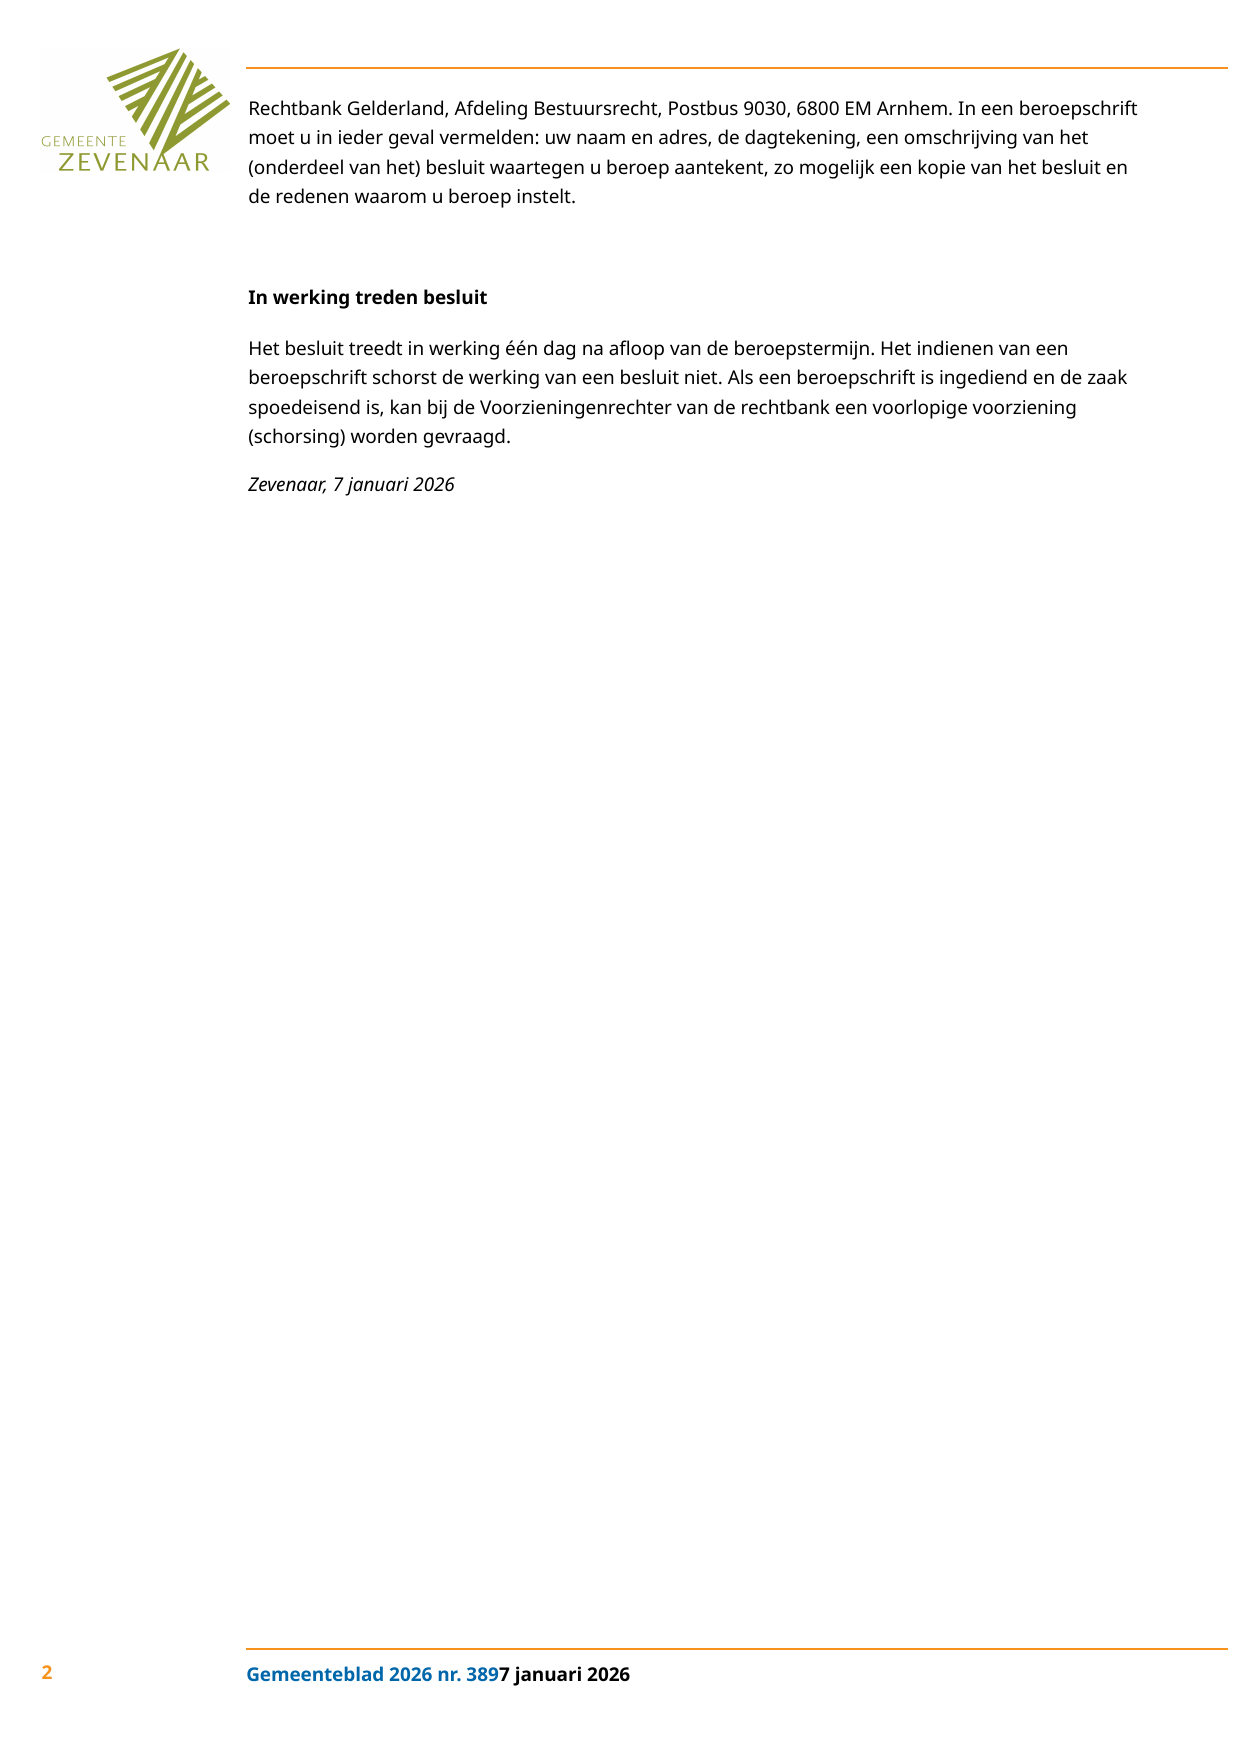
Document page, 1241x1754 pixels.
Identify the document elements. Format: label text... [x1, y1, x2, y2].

text Zevenaar, 7 januari 2026 [248, 471, 1152, 497]
text In werking treden besluit [248, 284, 1152, 310]
text Het besluit treedt in werking één dag na afloop van de beroepstermijn. Het indienen van een beroepschrift schorst de werking van een besluit niet. Als een beroepschrift is ingediend en de zaak spoedeisend is, kan bij de Voorzieningenrechter van de rechtbank een voorlopige voorziening (schorsing) worden gevraagd. [248, 335, 1152, 449]
picture [41, 47, 231, 172]
text Rechtbank Gelderland, Afdeling Bestuursrecht, Postbus 9030, 6800 EM Arnhem. In een beroepschrift moet u in ieder geval vermelden: uw naam en adres, de dagtekening, een omschrijving van het (onderdeel van het) besluit waartegen u beroep aantekent, zo mogelijk een kopie van het besluit en de redenen waarom u beroep instelt. [248, 95, 1152, 209]
